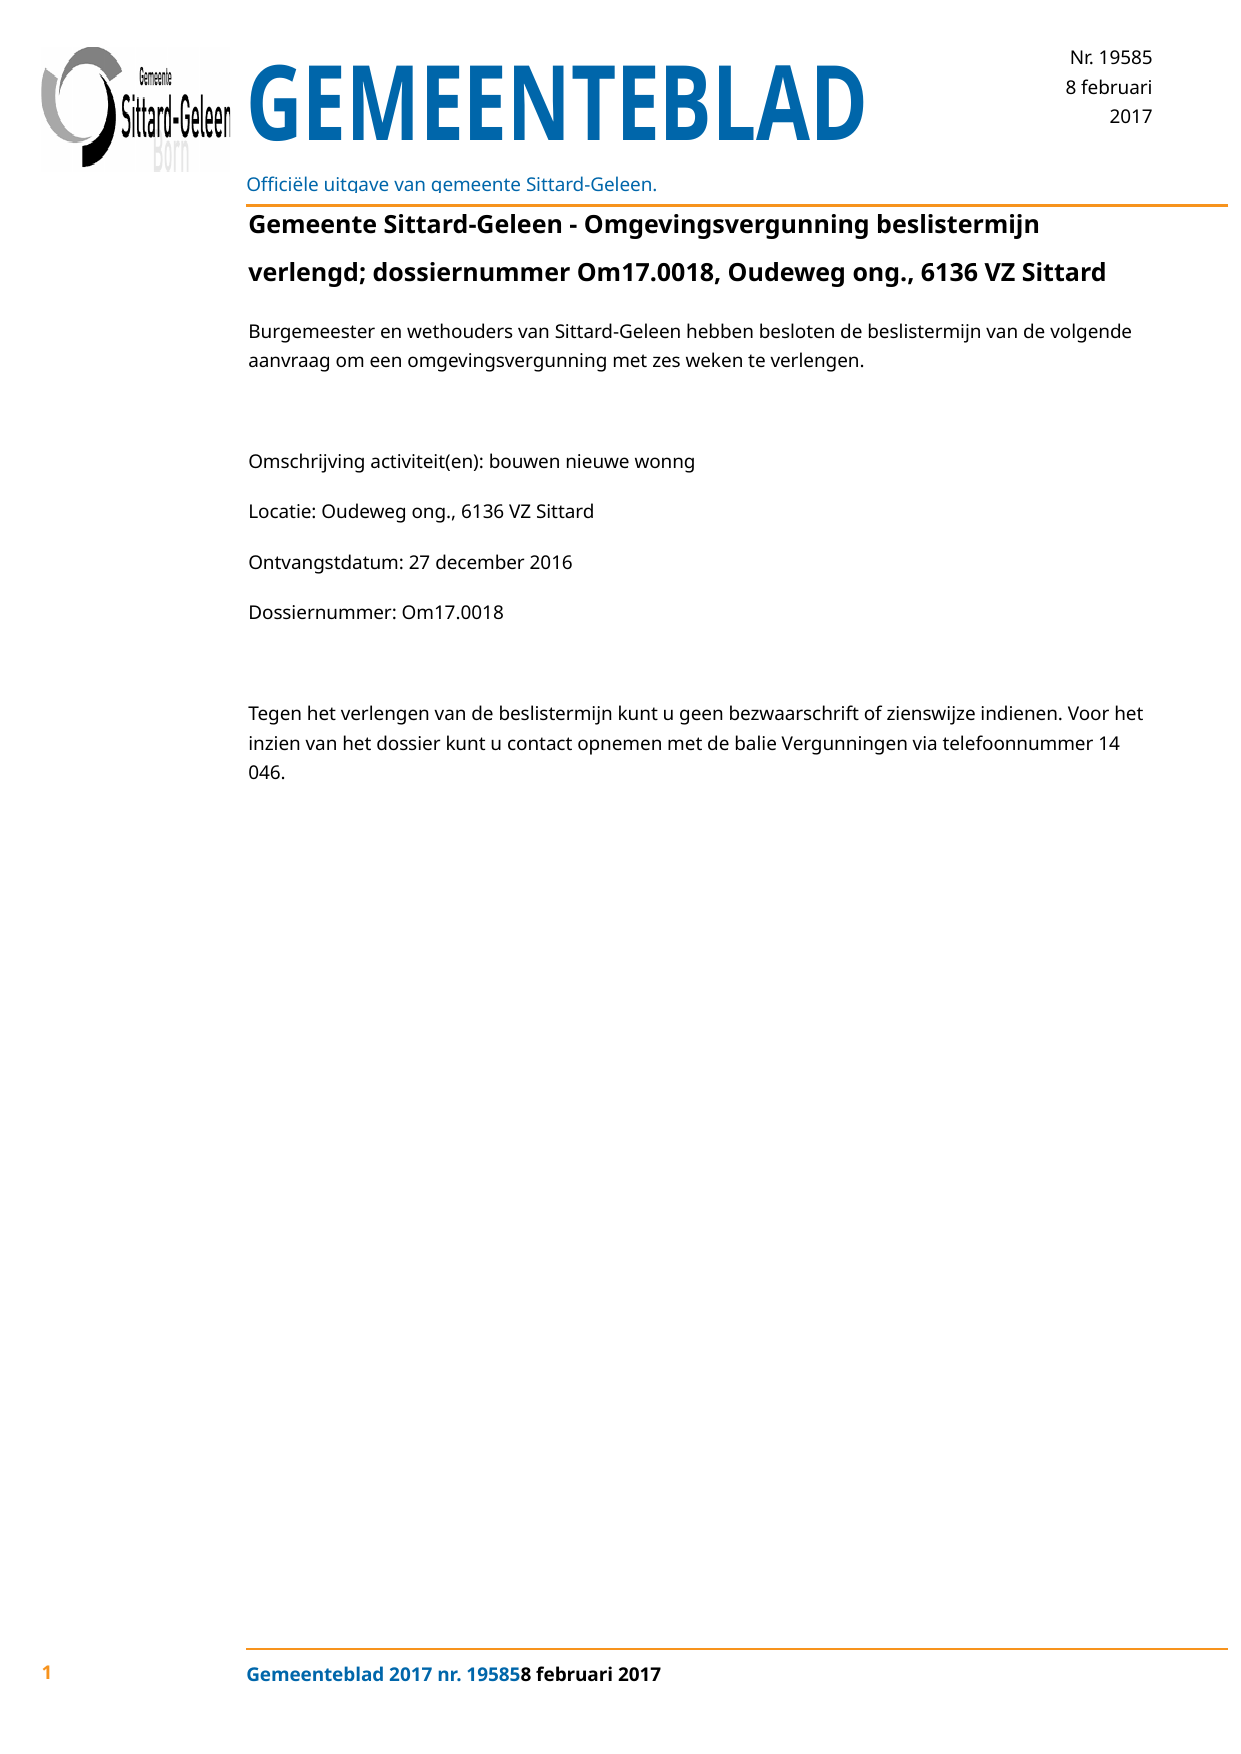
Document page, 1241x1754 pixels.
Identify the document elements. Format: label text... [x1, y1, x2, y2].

text Locatie: Oudeweg ong., 6136 VZ Sittard [248, 499, 1152, 524]
text Ontvangstdatum: 27 december 2016 [248, 549, 1152, 575]
picture [41, 47, 231, 172]
text Dossiernummer: Om17.0018 [248, 599, 1152, 625]
text Omschrijving activiteit(en): bouwen nieuwe wonng [248, 448, 1152, 474]
text Burgemeester en wethouders van Sittard-Geleen hebben besloten de beslistermijn van de volgende aanvraag om een omgevingsvergunning met zes weken te verlengen. [248, 318, 1152, 373]
text Gemeente Sittard-Geleen - Omgevingsvergunning beslistermijn verlengd; dossiernummer Om17.0018, Oudeweg ong., 6136 VZ Sittard [248, 207, 1152, 288]
text Tegen het verlengen van de beslistermijn kunt u geen bezwaarschrift of zienswijze indienen. Voor het inzien van het dossier kunt u contact opnemen met de balie Vergunningen via telefoonnummer 14 046. [248, 700, 1152, 785]
